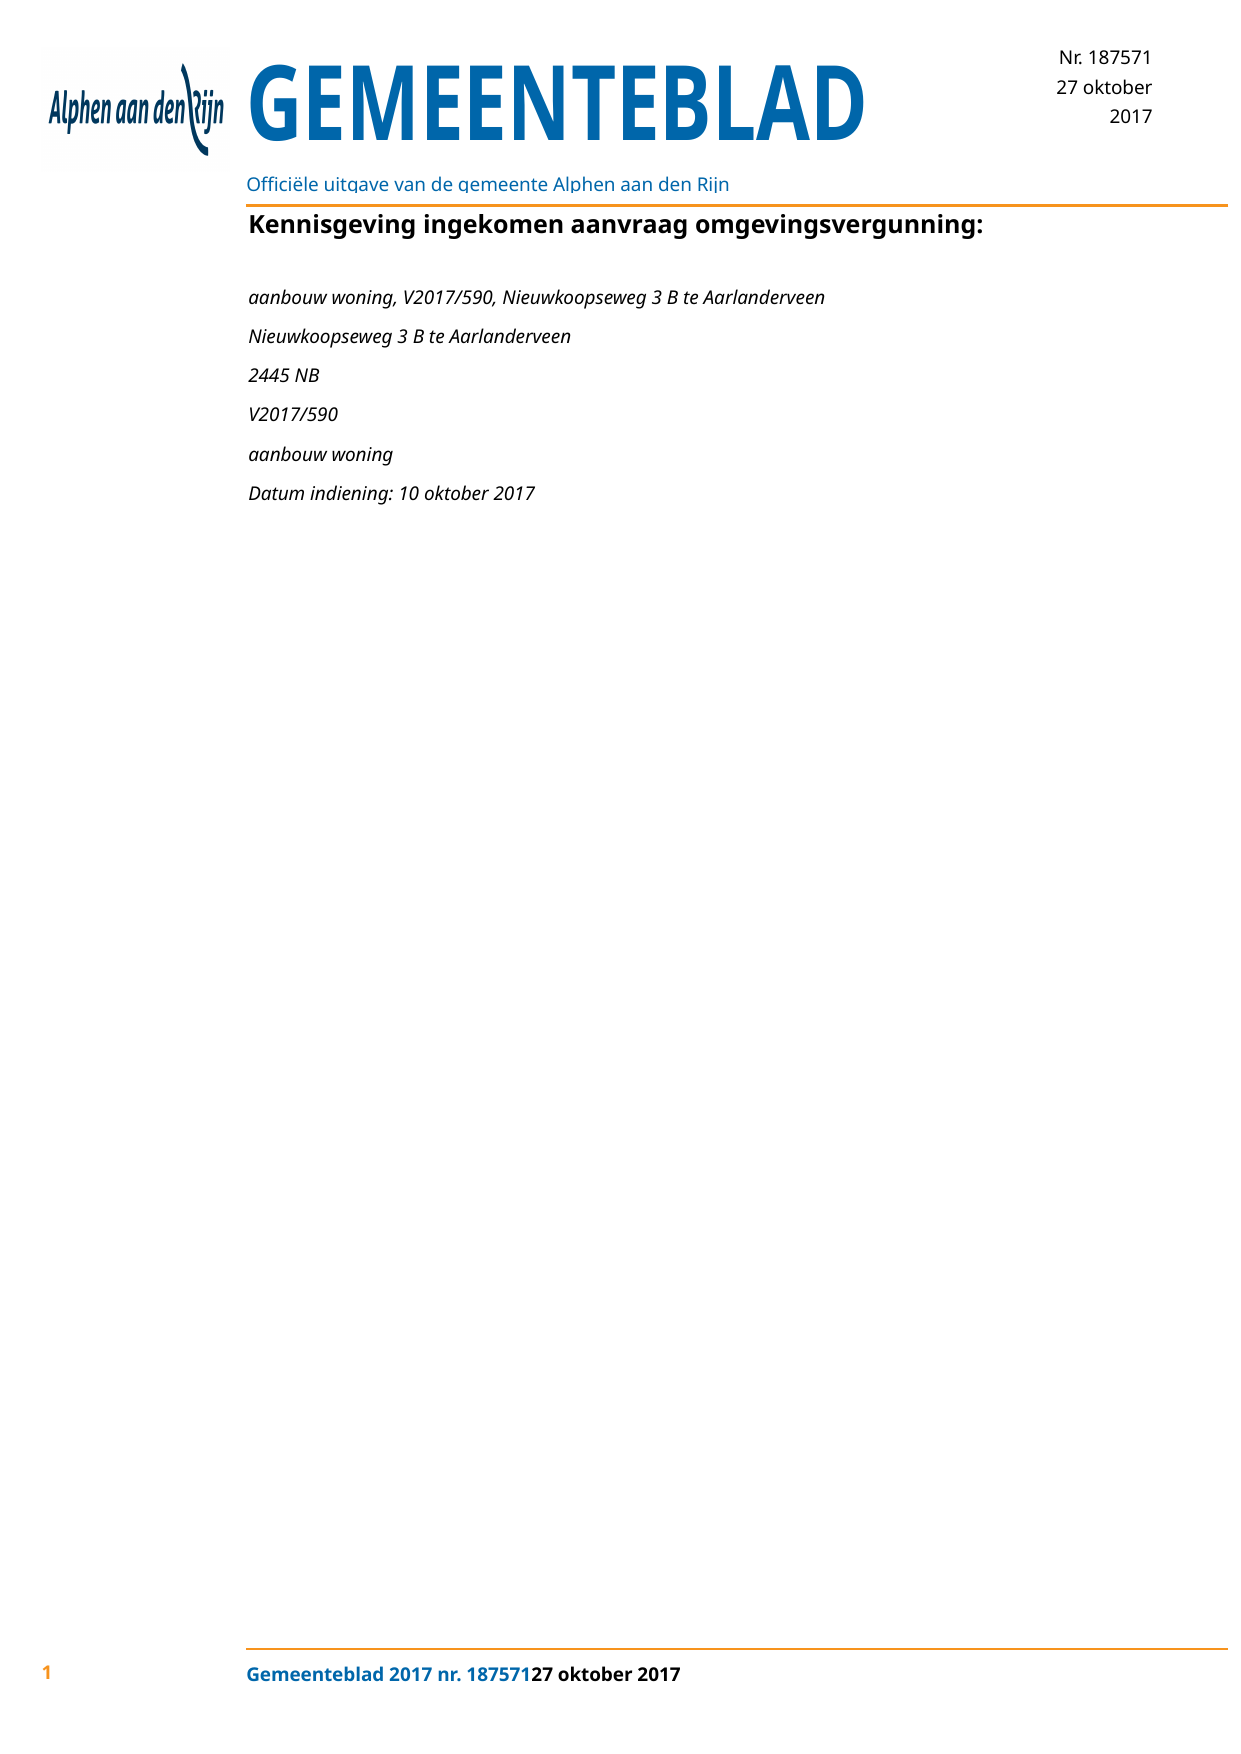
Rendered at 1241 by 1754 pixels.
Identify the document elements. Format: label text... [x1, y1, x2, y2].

text Kennisgeving ingekomen aanvraag omgevingsvergunning: [248, 207, 1152, 241]
text 2445 NB [248, 362, 1152, 388]
text aanbouw woning [248, 441, 1152, 467]
picture [41, 47, 231, 172]
text Nieuwkoopseweg 3 B te Aarlanderveen [248, 323, 1152, 349]
text aanbouw woning, V2017/590, Nieuwkoopseweg 3 B te Aarlanderveen [248, 284, 1152, 309]
text Datum indiening: 10 oktober 2017 [248, 480, 1152, 506]
text V2017/590 [248, 402, 1152, 427]
